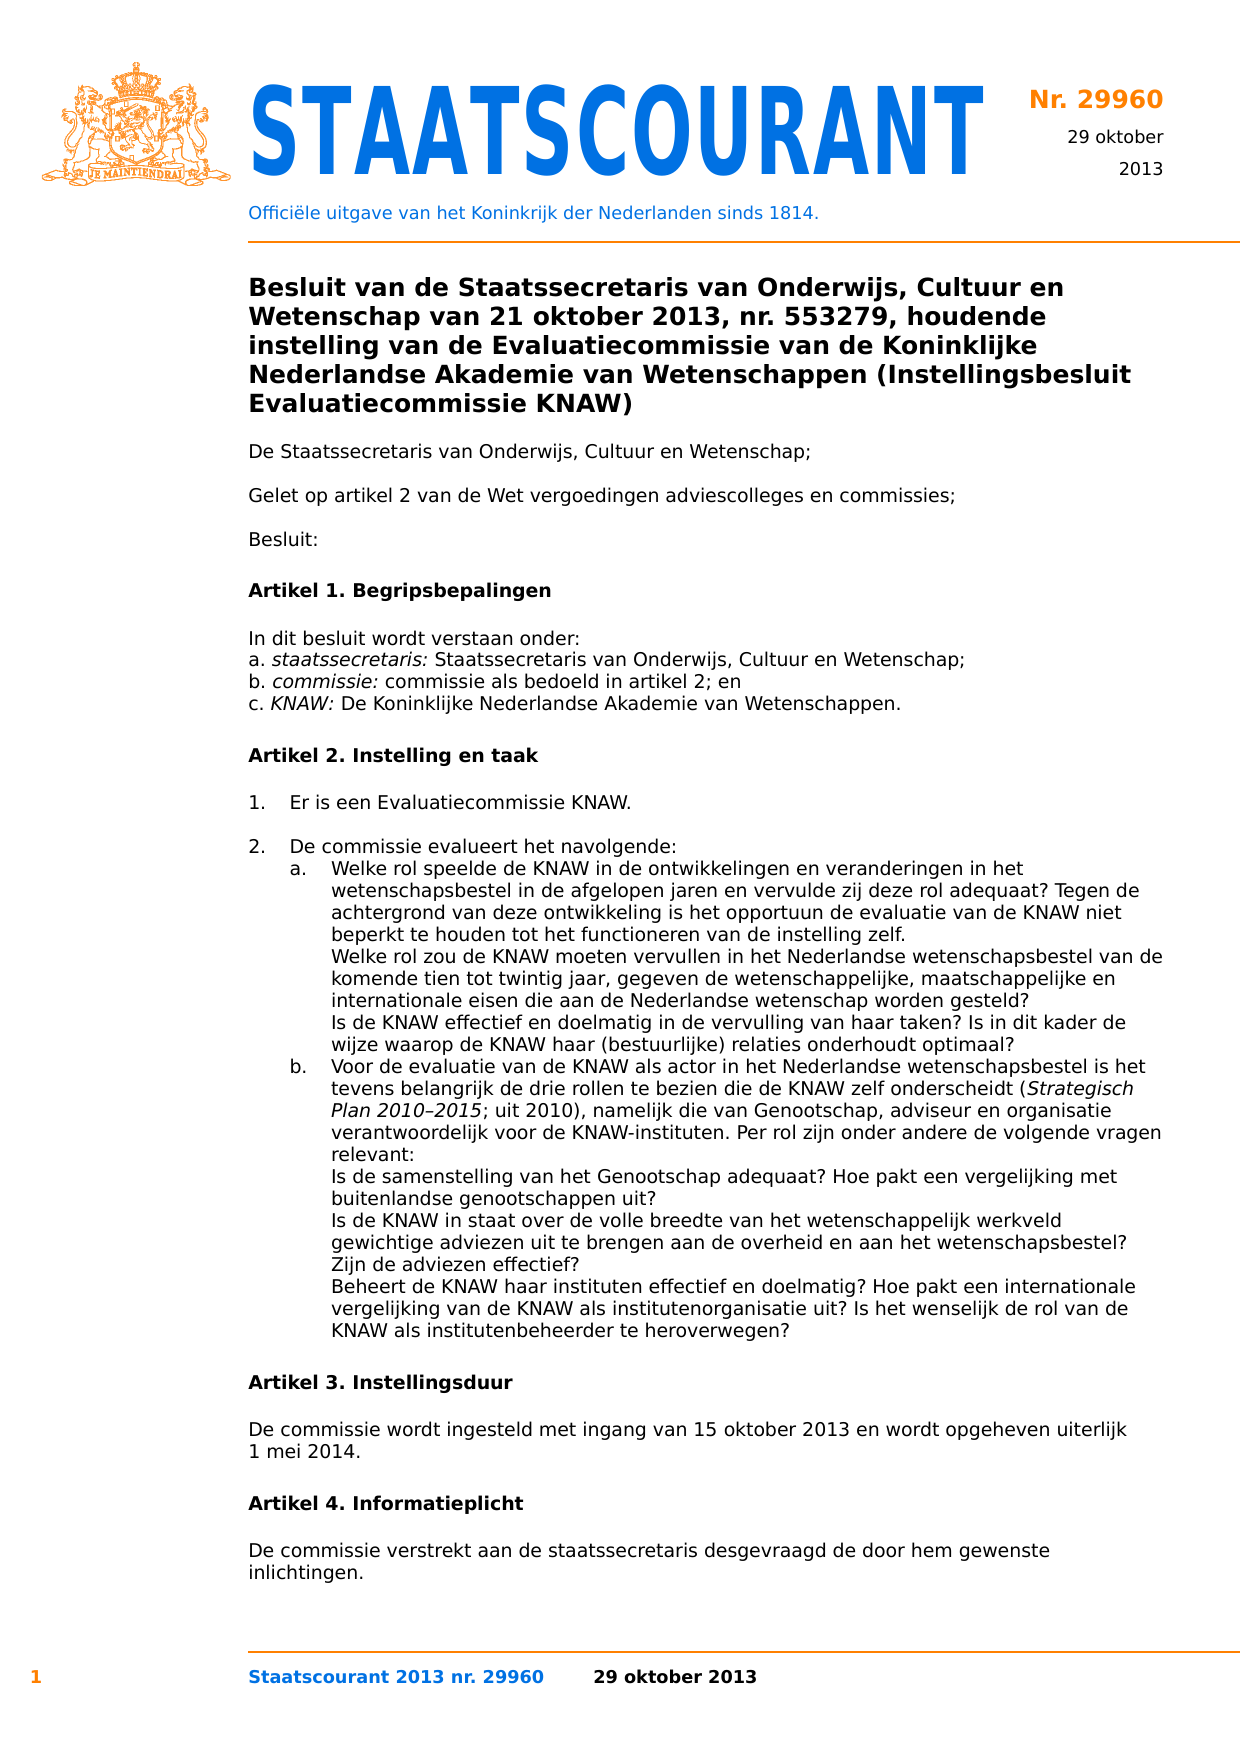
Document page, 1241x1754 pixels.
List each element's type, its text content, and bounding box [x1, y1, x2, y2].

text b. Voor de evaluatie van de KNAW als actor in het Nederlandse wetenschapsbestel is het tevens belangrijk de drie rollen te bezien die de KNAW zelf onderscheidt (Strategisch Plan 2010–2015; uit 2010), namelijk die van Genootschap, adviseur en organisatie verantwoordelijk voor de KNAW-instituten. Per rol zijn onder andere de volgende vragen relevant: [289, 1056, 1163, 1166]
subtitle Artikel 3. Instellingsduur [248, 1372, 1163, 1394]
table_header [25, 62, 248, 241]
text Welke rol zou de KNAW moeten vervullen in het Nederlandse wetenschapsbestel van de komende tien tot twintig jaar, gegeven de wetenschappelijke, maatschappelijke en internationale eisen die aan de Nederlandse wetenschap worden gesteld? [331, 946, 1163, 1012]
table_cell 29 oktober [998, 121, 1240, 153]
text In dit besluit wordt verstaan onder: [248, 627, 1163, 649]
table_header STAATSCOURANT [248, 62, 998, 203]
text 2. De commissie evalueert het navolgende: [248, 836, 1163, 858]
subtitle Artikel 1. Begripsbepalingen [248, 580, 1163, 602]
text Is de KNAW effectief en doelmatig in de vervulling van haar taken? Is in dit kader de wijze waarop de KNAW haar (bestuurlijke) relaties onderhoudt optimaal? [331, 1012, 1163, 1056]
subtitle Artikel 4. Informatieplicht [248, 1493, 1163, 1514]
text c. KNAW: De Koninklijke Nederlandse Akademie van Wetenschappen. [248, 693, 1163, 715]
text b. commissie: commissie als bedoeld in artikel 2; en [248, 671, 1163, 693]
text a. Welke rol speelde de KNAW in de ontwikkelingen en veranderingen in het wetenschapsbestel in de afgelopen jaren en vervulde zij deze rol adequaat? Tegen de achtergrond van deze ontwikkeling is het opportuun de evaluatie van de KNAW niet beperkt te houden tot het functioneren van de instelling zelf. [289, 858, 1163, 946]
table_cell 2013 [998, 153, 1240, 203]
text De commissie wordt ingesteld met ingang van 15 oktober 2013 en wordt opgeheven uiterlijk 1 mei 2014. [248, 1419, 1163, 1463]
text Beheert de KNAW haar instituten effectief en doelmatig? Hoe pakt een internationale vergelijking van de KNAW als institutenorganisatie uit? Is het wenselijk de rol van de KNAW als institutenbeheerder te heroverwegen? [331, 1276, 1163, 1342]
text Is de KNAW in staat over de volle breedte van het wetenschappelijk werkveld gewichtige adviezen uit te brengen aan de overheid en aan het wetenschapsbestel? Zijn de adviezen effectief? [331, 1210, 1163, 1276]
text De commissie verstrekt aan de staatssecretaris desgevraagd de door hem gewenste inlichtingen. [248, 1539, 1163, 1583]
picture [41, 62, 231, 186]
subtitle Besluit van de Staatssecretaris van Onderwijs, Cultuur en Wetenschap van 21 oktober 2013, nr. 553279, houdende instelling van de Evaluatiecommissie van de Koninklijke Nederlandse Akademie van Wetenschappen (Instellingsbesluit Evaluatiecommissie KNAW) [248, 273, 1163, 419]
text Is de samenstelling van het Genootschap adequaat? Hoe pakt een vergelijking met buitenlandse genootschappen uit? [331, 1166, 1163, 1210]
table_cell Officiële uitgave van het Koninkrijk der Nederlanden sinds 1814. [248, 203, 1240, 241]
text a. staatssecretaris: Staatssecretaris van Onderwijs, Cultuur en Wetenschap; [248, 649, 1163, 671]
table_header Nr. 29960 [998, 62, 1240, 121]
text Besluit: [248, 528, 1163, 550]
text De Staatssecretaris van Onderwijs, Cultuur en Wetenschap; [248, 441, 1163, 463]
text Gelet op artikel 2 van de Wet vergoedingen adviescolleges en commissies; [248, 484, 1163, 507]
subtitle Artikel 2. Instelling en taak [248, 745, 1163, 767]
text 1. Er is een Evaluatiecommissie KNAW. [248, 792, 1163, 814]
